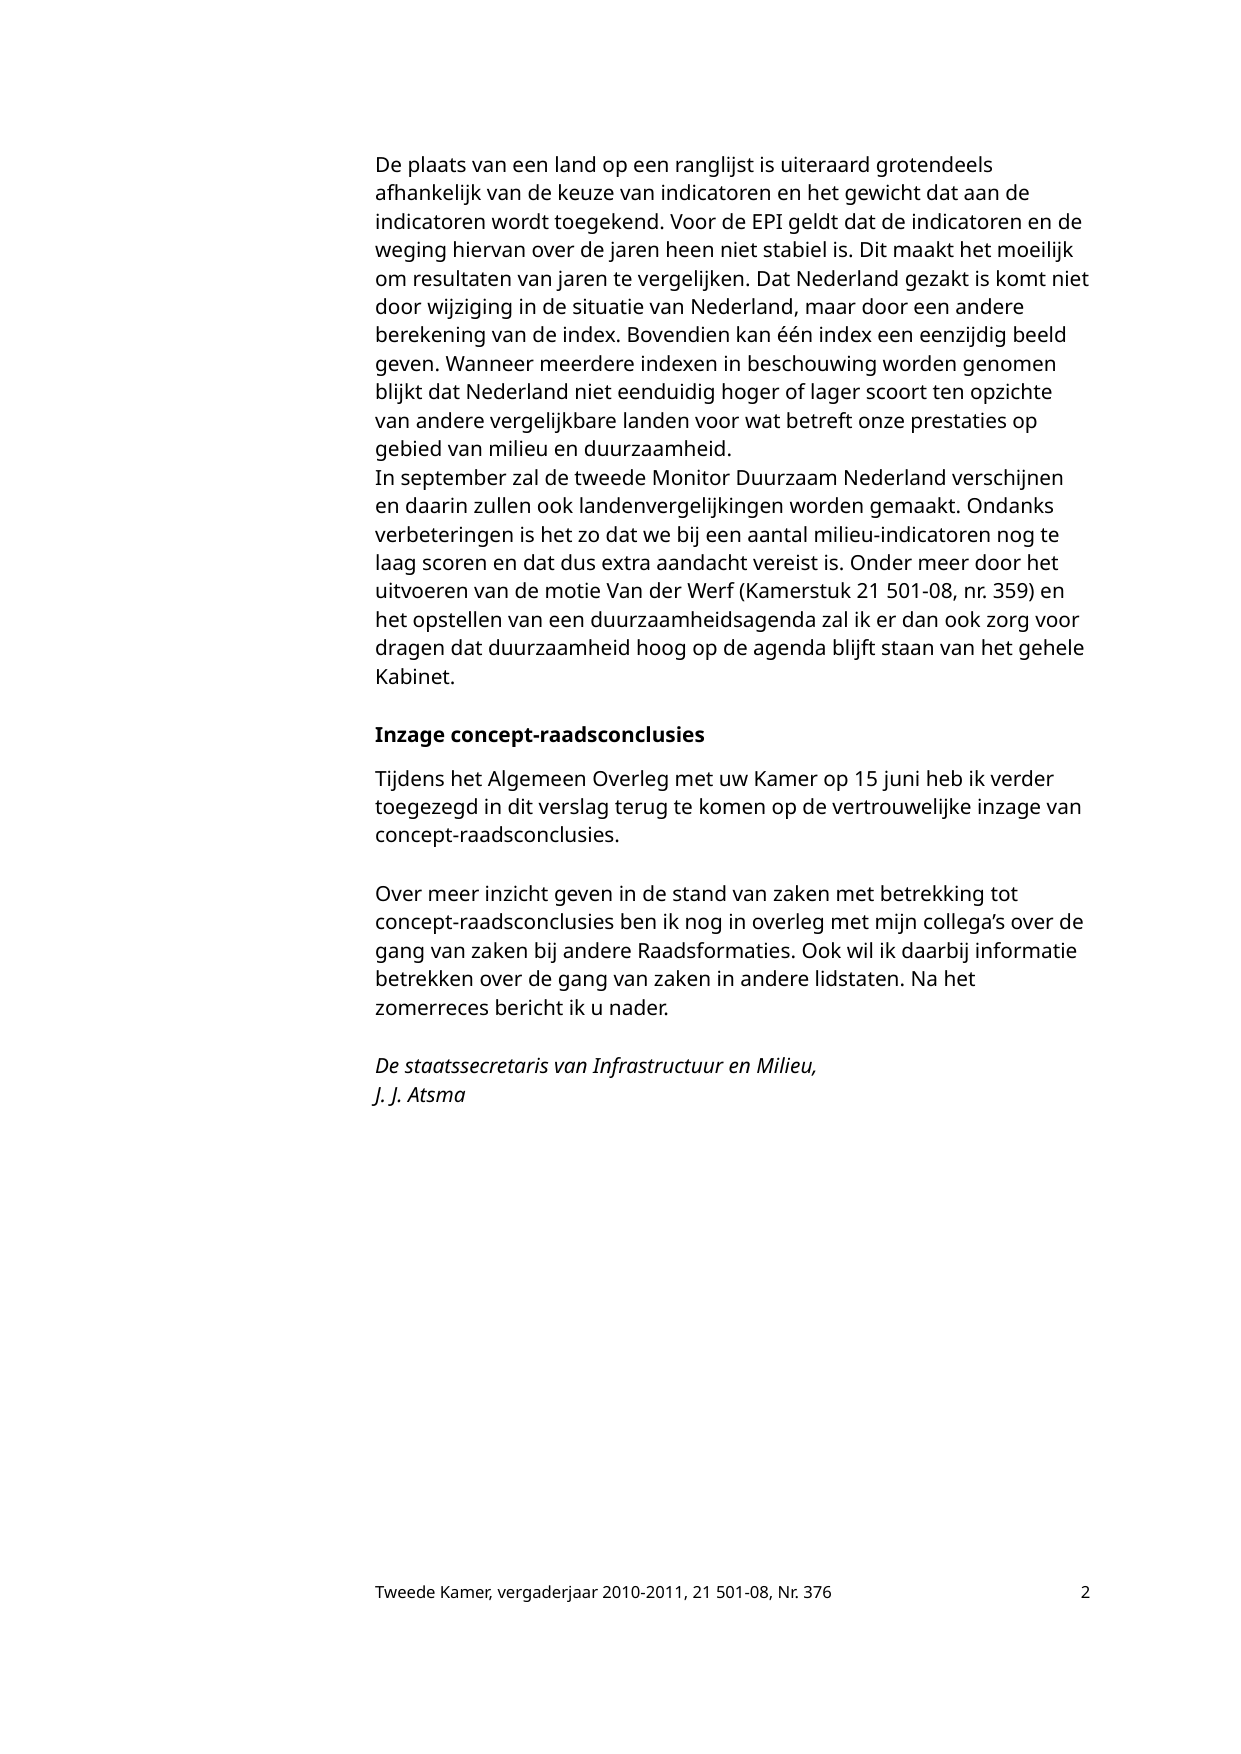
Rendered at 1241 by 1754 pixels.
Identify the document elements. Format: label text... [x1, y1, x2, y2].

text De plaats van een land op een ranglijst is uiteraard grotendeels afhankelijk van de keuze van indicatoren en het gewicht dat aan de indicatoren wordt toegekend. Voor de EPI geldt dat de indicatoren en de weging hiervan over de jaren heen niet stabiel is. Dit maakt het moeilijk om resultaten van jaren te vergelijken. Dat Nederland gezakt is komt niet door wijziging in de situatie van Nederland, maar door een andere berekening van de index. Bovendien kan één index een eenzijdig beeld geven. Wanneer meerdere indexen in beschouwing worden genomen blijkt dat Nederland niet eenduidig hoger of lager scoort ten opzichte van andere vergelijkbare landen voor wat betreft onze prestaties op gebied van milieu en duurzaamheid. [375, 150, 1090, 463]
text In september zal de tweede Monitor Duurzaam Nederland verschijnen en daarin zullen ook landenvergelijkingen worden gemaakt. Ondanks verbeteringen is het zo dat we bij een aantal milieu-indicatoren nog te laag scoren en dat dus extra aandacht vereist is. Onder meer door het uitvoeren van de motie Van der Werf (Kamerstuk 21 501-08, nr. 359) en het opstellen van een duurzaamheidsagenda zal ik er dan ook zorg voor dragen dat duurzaamheid hoog op de agenda blijft staan van het gehele Kabinet. [375, 463, 1090, 690]
text Tijdens het Algemeen Overleg met uw Kamer op 15 juni heb ik verder toegezegd in dit verslag terug te komen op de vertrouwelijke inzage van concept-raadsconclusies. [375, 764, 1090, 849]
text Over meer inzicht geven in de stand van zaken met betrekking tot concept-raadsconclusies ben ik nog in overleg met mijn collega’s over de gang van zaken bij andere Raadsformaties. Ook wil ik daarbij informatie betrekken over de gang van zaken in andere lidstaten. Na het zomerreces bericht ik u nader. [375, 879, 1090, 1021]
text Inzage concept-raadsconclusies [375, 720, 1090, 749]
text J. J. Atsma [375, 1080, 1090, 1108]
text De staatssecretaris van Infrastructuur en Milieu, [375, 1051, 1090, 1080]
